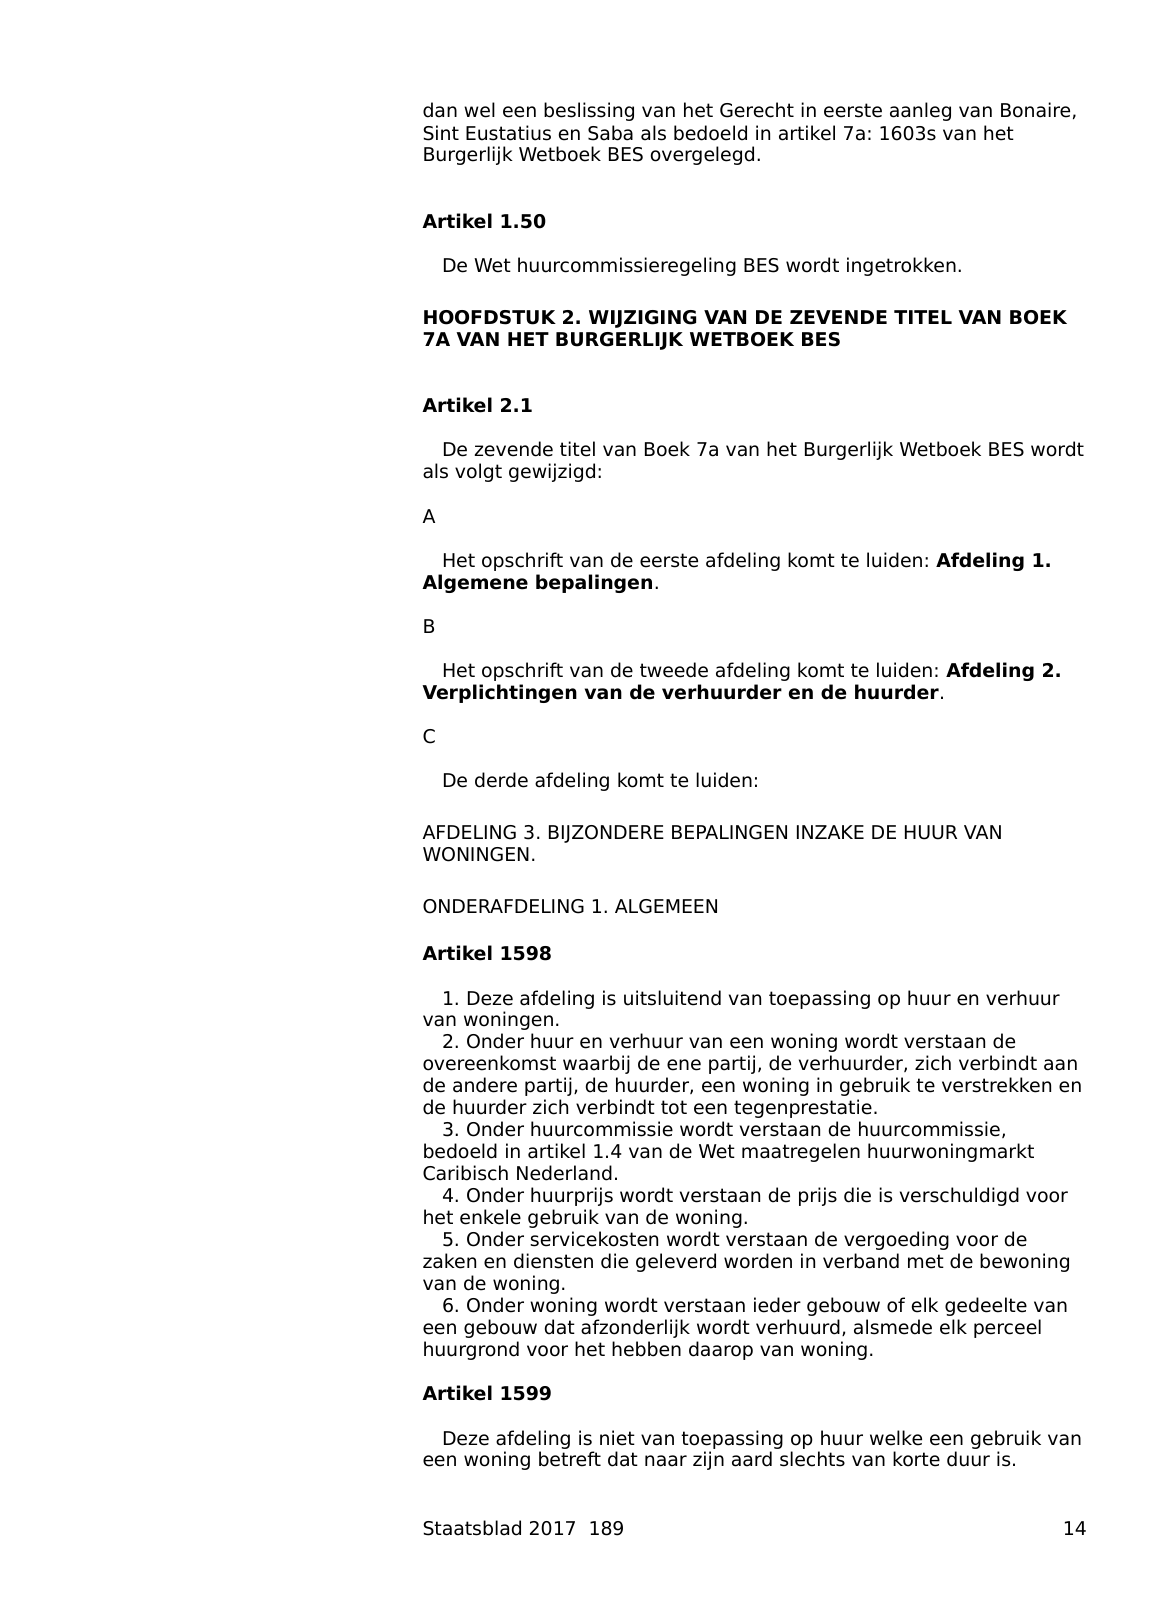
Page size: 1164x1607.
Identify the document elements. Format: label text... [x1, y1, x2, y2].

subtitle ONDERAFDELING 1. ALGEMEEN [422, 896, 1087, 918]
text Deze afdeling is niet van toepassing op huur welke een gebruik van een woning betreft dat naar zijn aard slechts van korte duur is. [422, 1427, 1087, 1471]
subtitle Artikel 1599 [422, 1383, 1087, 1405]
text dan wel een beslissing van het Gerecht in eerste aanleg van Bonaire, Sint Eustatius en Saba als bedoeld in artikel 7a: 1603s van het Burgerlijk Wetboek BES overgelegd. [422, 100, 1087, 166]
subtitle AFDELING 3. BIJZONDERE BEPALINGEN INZAKE DE HUUR VAN WONINGEN. [422, 822, 1087, 866]
text 3. Onder huurcommissie wordt verstaan de huurcommissie, bedoeld in artikel 1.4 van de Wet maatregelen huurwoningmarkt Caribisch Nederland. [422, 1119, 1087, 1185]
subtitle Artikel 1598 [422, 943, 1087, 965]
text C [422, 726, 1087, 748]
text Het opschrift van de tweede afdeling komt te luiden: Afdeling 2. Verplichtingen van de verhuurder en de huurder. [422, 660, 1087, 704]
text 5. Onder servicekosten wordt verstaan de vergoeding voor de zaken en diensten die geleverd worden in verband met de bewoning van de woning. [422, 1229, 1087, 1295]
text 2. Onder huur en verhuur van een woning wordt verstaan de overeenkomst waarbij de ene partij, de verhuurder, zich verbindt aan de andere partij, de huurder, een woning in gebruik te verstrekken en de huurder zich verbindt tot een tegenprestatie. [422, 1031, 1087, 1119]
text 6. Onder woning wordt verstaan ieder gebouw of elk gedeelte van een gebouw dat afzonderlijk wordt verhuurd, alsmede elk perceel huurgrond voor het hebben daarop van woning. [422, 1295, 1087, 1361]
subtitle Artikel 1.50 [422, 211, 1087, 233]
text 4. Onder huurprijs wordt verstaan de prijs die is verschuldigd voor het enkele gebruik van de woning. [422, 1185, 1087, 1229]
subtitle Artikel 2.1 [422, 395, 1087, 417]
text De derde afdeling komt te luiden: [422, 770, 1087, 792]
text A [422, 506, 1087, 527]
text Het opschrift van de eerste afdeling komt te luiden: Afdeling 1. Algemene bepalingen. [422, 550, 1087, 594]
text De zevende titel van Boek 7a van het Burgerlijk Wetboek BES wordt als volgt gewijzigd: [422, 439, 1087, 483]
text 1. Deze afdeling is uitsluitend van toepassing op huur en verhuur van woningen. [422, 987, 1087, 1031]
text B [422, 616, 1087, 638]
text De Wet huurcommissieregeling BES wordt ingetrokken. [422, 255, 1087, 277]
subtitle HOOFDSTUK 2. WIJZIGING VAN DE ZEVENDE TITEL VAN BOEK 7A VAN HET BURGERLIJK WETBOEK BES [422, 307, 1087, 351]
